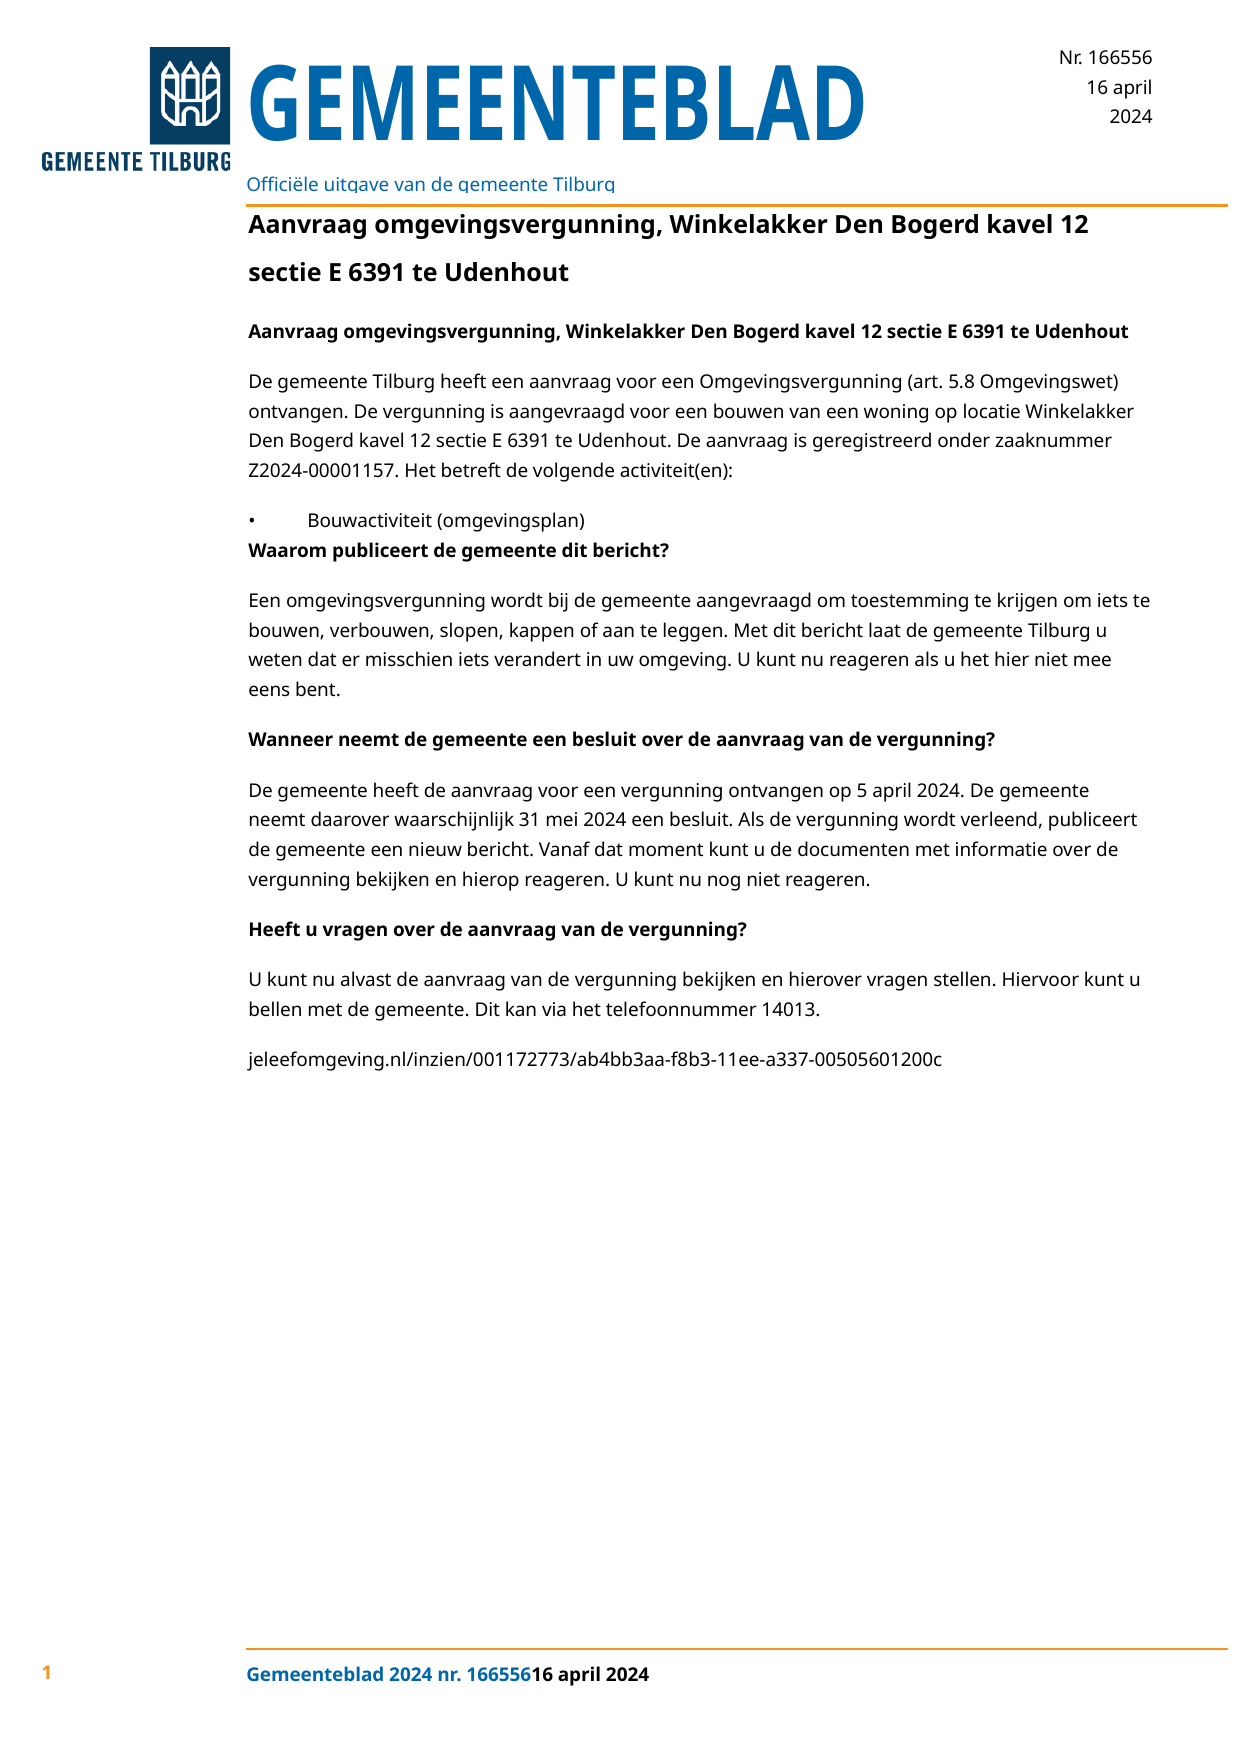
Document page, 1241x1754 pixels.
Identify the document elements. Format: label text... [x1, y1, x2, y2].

picture [41, 47, 231, 172]
text Een omgevingsvergunning wordt bij de gemeente aangevraagd om toestemming te krijgen om iets te bouwen, verbouwen, slopen, kappen of aan te leggen. Met dit bericht laat de gemeente Tilburg u weten dat er misschien iets verandert in uw omgeving. U kunt nu reageren als u het hier niet mee eens bent. [248, 587, 1152, 702]
text Waarom publiceert de gemeente dit bericht? [248, 537, 1152, 563]
text jeleefomgeving.nl/inzien/001172773/ab4bb3aa-f8b3-11ee-a337-00505601200c [248, 1047, 1152, 1072]
text Heeft u vragen over de aanvraag van de vergunning? [248, 916, 1152, 942]
text De gemeente heeft de aanvraag voor een vergunning ontvangen op 5 april 2024. De gemeente neemt daarover waarschijnlijk 31 mei 2024 een besluit. Als de vergunning wordt verleend, publiceert de gemeente een nieuw bericht. Vanaf dat moment kunt u de documenten met informatie over de vergunning bekijken en hierop reageren. U kunt nu nog niet reageren. [248, 777, 1152, 892]
text Aanvraag omgevingsvergunning, Winkelakker Den Bogerd kavel 12 sectie E 6391 te Udenhout [248, 207, 1152, 288]
text De gemeente Tilburg heeft een aanvraag voor een Omgevingsvergunning (art. 5.8 Omgevingswet) ontvangen. De vergunning is aangevraagd voor een bouwen van een woning op locatie Winkelakker Den Bogerd kavel 12 sectie E 6391 te Udenhout. De aanvraag is geregistreerd onder zaaknummer Z2024-00001157. Het betreft de volgende activiteit(en): [248, 368, 1152, 483]
text Aanvraag omgevingsvergunning, Winkelakker Den Bogerd kavel 12 sectie E 6391 te Udenhout [248, 318, 1152, 344]
list Bouwactiviteit (omgevingsplan) [248, 507, 1152, 533]
text U kunt nu alvast de aanvraag van de vergunning bekijken en hierover vragen stellen. Hiervoor kunt u bellen met de gemeente. Dit kan via het telefoonnummer 14013. [248, 967, 1152, 1022]
text Wanneer neemt de gemeente een besluit over de aanvraag van de vergunning? [248, 727, 1152, 752]
